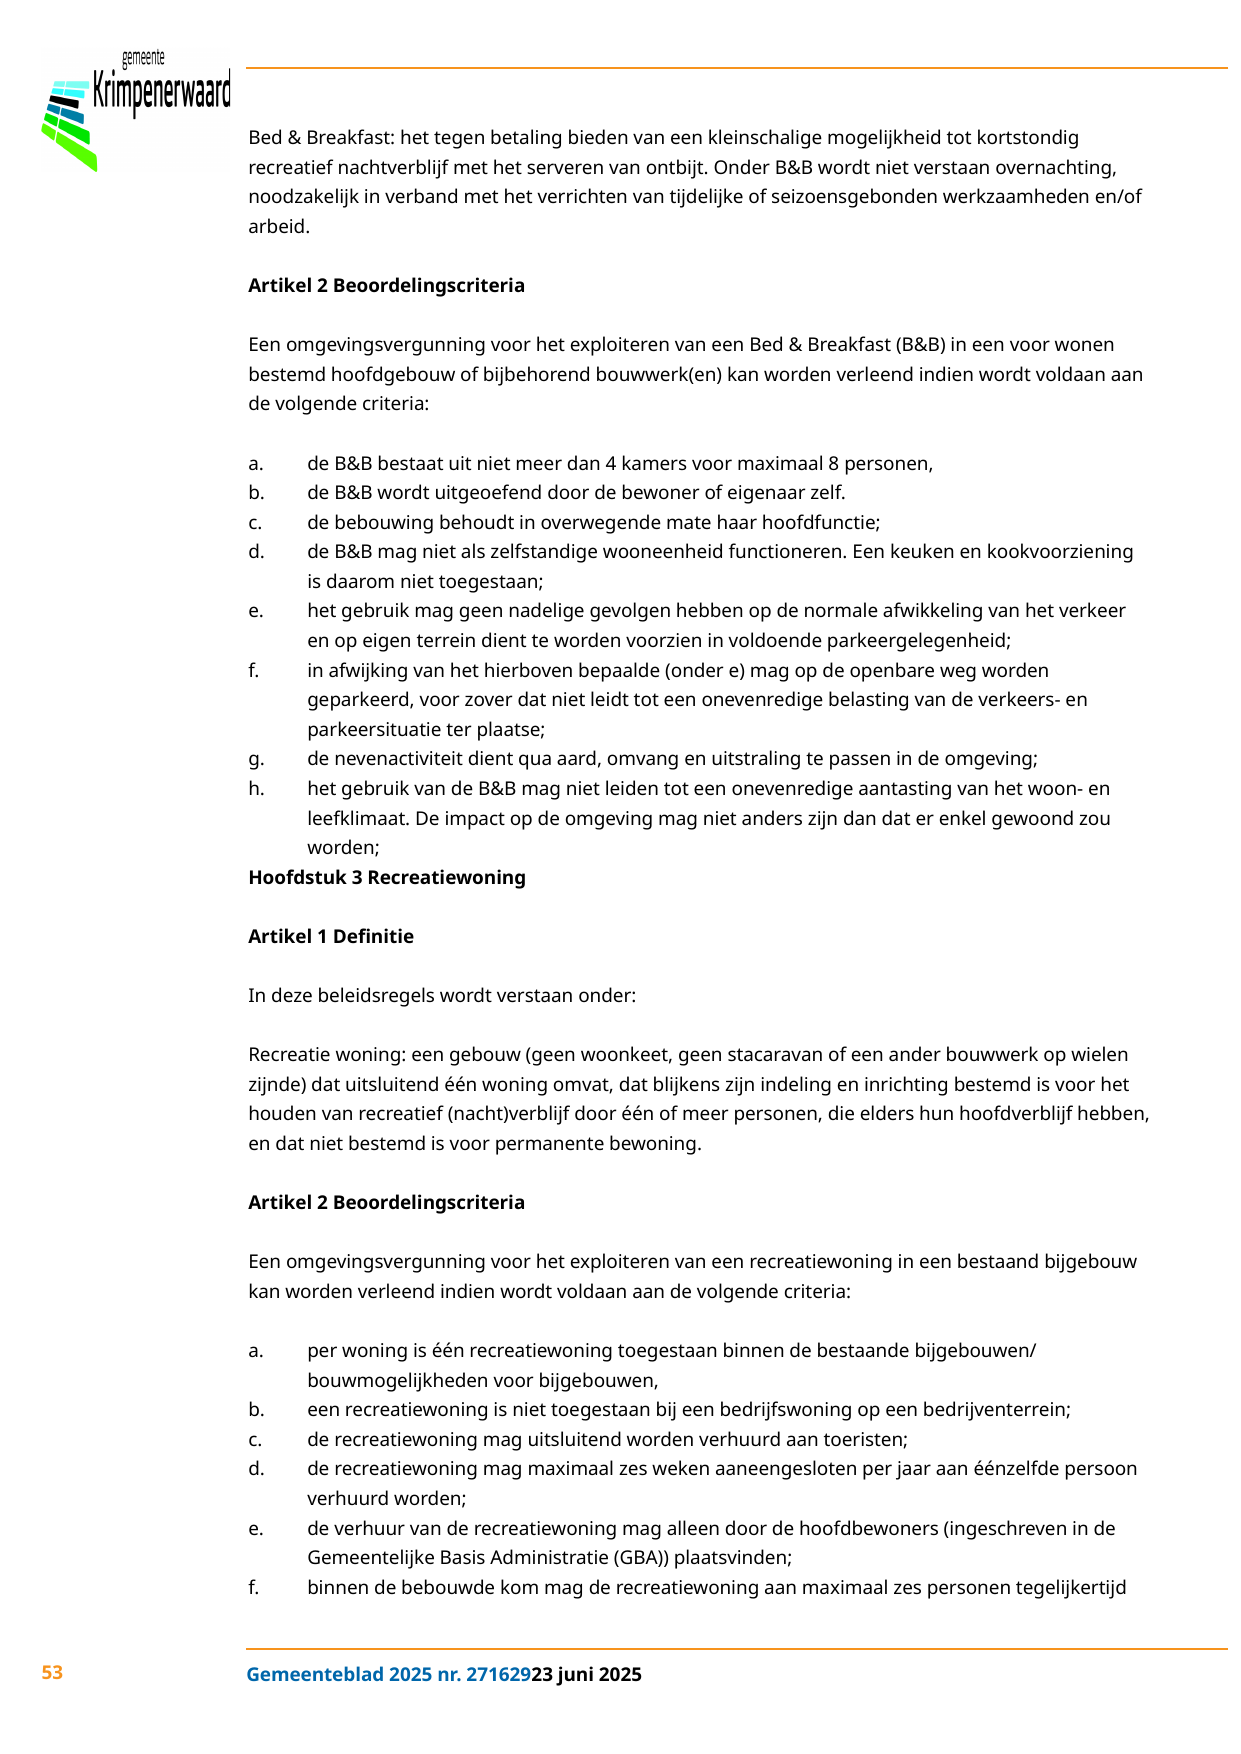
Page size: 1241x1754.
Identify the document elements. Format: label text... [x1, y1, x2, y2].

list het gebruik mag geen nadelige gevolgen hebben op de normale afwikkeling van het verkeer en op eigen terrein dient te worden voorzien in voldoende parkeergelegenheid; [248, 598, 1152, 653]
picture [41, 47, 231, 172]
list binnen de bebouwde kom mag de recreatiewoning aan maximaal zes personen tegelijkertijd [248, 1574, 1152, 1600]
list de verhuur van de recreatiewoning mag alleen door de hoofdbewoners (ingeschreven in de Gemeentelijke Basis Administratie (GBA)) plaatsvinden; [248, 1515, 1152, 1570]
list een recreatiewoning is niet toegestaan bij een bedrijfswoning op een bedrijventerrein; [248, 1396, 1152, 1422]
text Artikel 1 Definitie [248, 923, 1152, 949]
list per woning is één recreatiewoning toegestaan binnen de bestaande bijgebouwen/ bouwmogelijkheden voor bijgebouwen, [248, 1337, 1152, 1393]
list de recreatiewoning mag maximaal zes weken aaneengesloten per jaar aan éénzelfde persoon verhuurd worden; [248, 1456, 1152, 1511]
text Hoofdstuk 3 Recreatiewoning [248, 864, 1152, 890]
list de nevenactiviteit dient qua aard, omvang en uitstraling te passen in de omgeving; [248, 746, 1152, 771]
text Een omgevingsvergunning voor het exploiteren van een recreatiewoning in een bestaand bijgebouw kan worden verleend indien wordt voldaan aan de volgende criteria: [248, 1248, 1152, 1304]
list de bebouwing behoudt in overwegende mate haar hoofdfunctie; [248, 509, 1152, 535]
list de B&B bestaat uit niet meer dan 4 kamers voor maximaal 8 personen, [248, 450, 1152, 476]
list het gebruik van de B&B mag niet leiden tot een onevenredige aantasting van het woon- en leefklimaat. De impact op de omgeving mag niet anders zijn dan dat er enkel gewoond zou worden; [248, 775, 1152, 860]
text Artikel 2 Beoordelingscriteria [248, 272, 1152, 298]
text Bed & Breakfast: het tegen betaling bieden van een kleinschalige mogelijkheid tot kortstondig recreatief nachtverblijf met het serveren van ontbijt. Onder B&B wordt niet verstaan overnachting, noodzakelijk in verband met het verrichten van tijdelijke of seizoensgebonden werkzaamheden en/of arbeid. [248, 124, 1152, 239]
list in afwijking van het hierboven bepaalde (onder e) mag op de openbare weg worden geparkeerd, voor zover dat niet leidt tot een onevenredige belasting van de verkeers- en parkeersituatie ter plaatse; [248, 657, 1152, 742]
text Een omgevingsvergunning voor het exploiteren van een Bed & Breakfast (B&B) in een voor wonen bestemd hoofdgebouw of bijbehorend bouwwerk(en) kan worden verleend indien wordt voldaan aan de volgende criteria: [248, 331, 1152, 416]
text Recreatie woning: een gebouw (geen woonkeet, geen stacaravan of een ander bouwwerk op wielen zijnde) dat uitsluitend één woning omvat, dat blijkens zijn indeling en inrichting bestemd is voor het houden van recreatief (nacht)verblijf door één of meer personen, die elders hun hoofdverblijf hebben, en dat niet bestemd is voor permanente bewoning. [248, 1041, 1152, 1156]
text In deze beleidsregels wordt verstaan onder: [248, 982, 1152, 1008]
list de B&B wordt uitgeoefend door de bewoner of eigenaar zelf. [248, 479, 1152, 505]
list de recreatiewoning mag uitsluitend worden verhuurd aan toeristen; [248, 1426, 1152, 1452]
text Artikel 2 Beoordelingscriteria [248, 1189, 1152, 1215]
list de B&B mag niet als zelfstandige wooneenheid functioneren. Een keuken en kookvoorziening is daarom niet toegestaan; [248, 538, 1152, 594]
